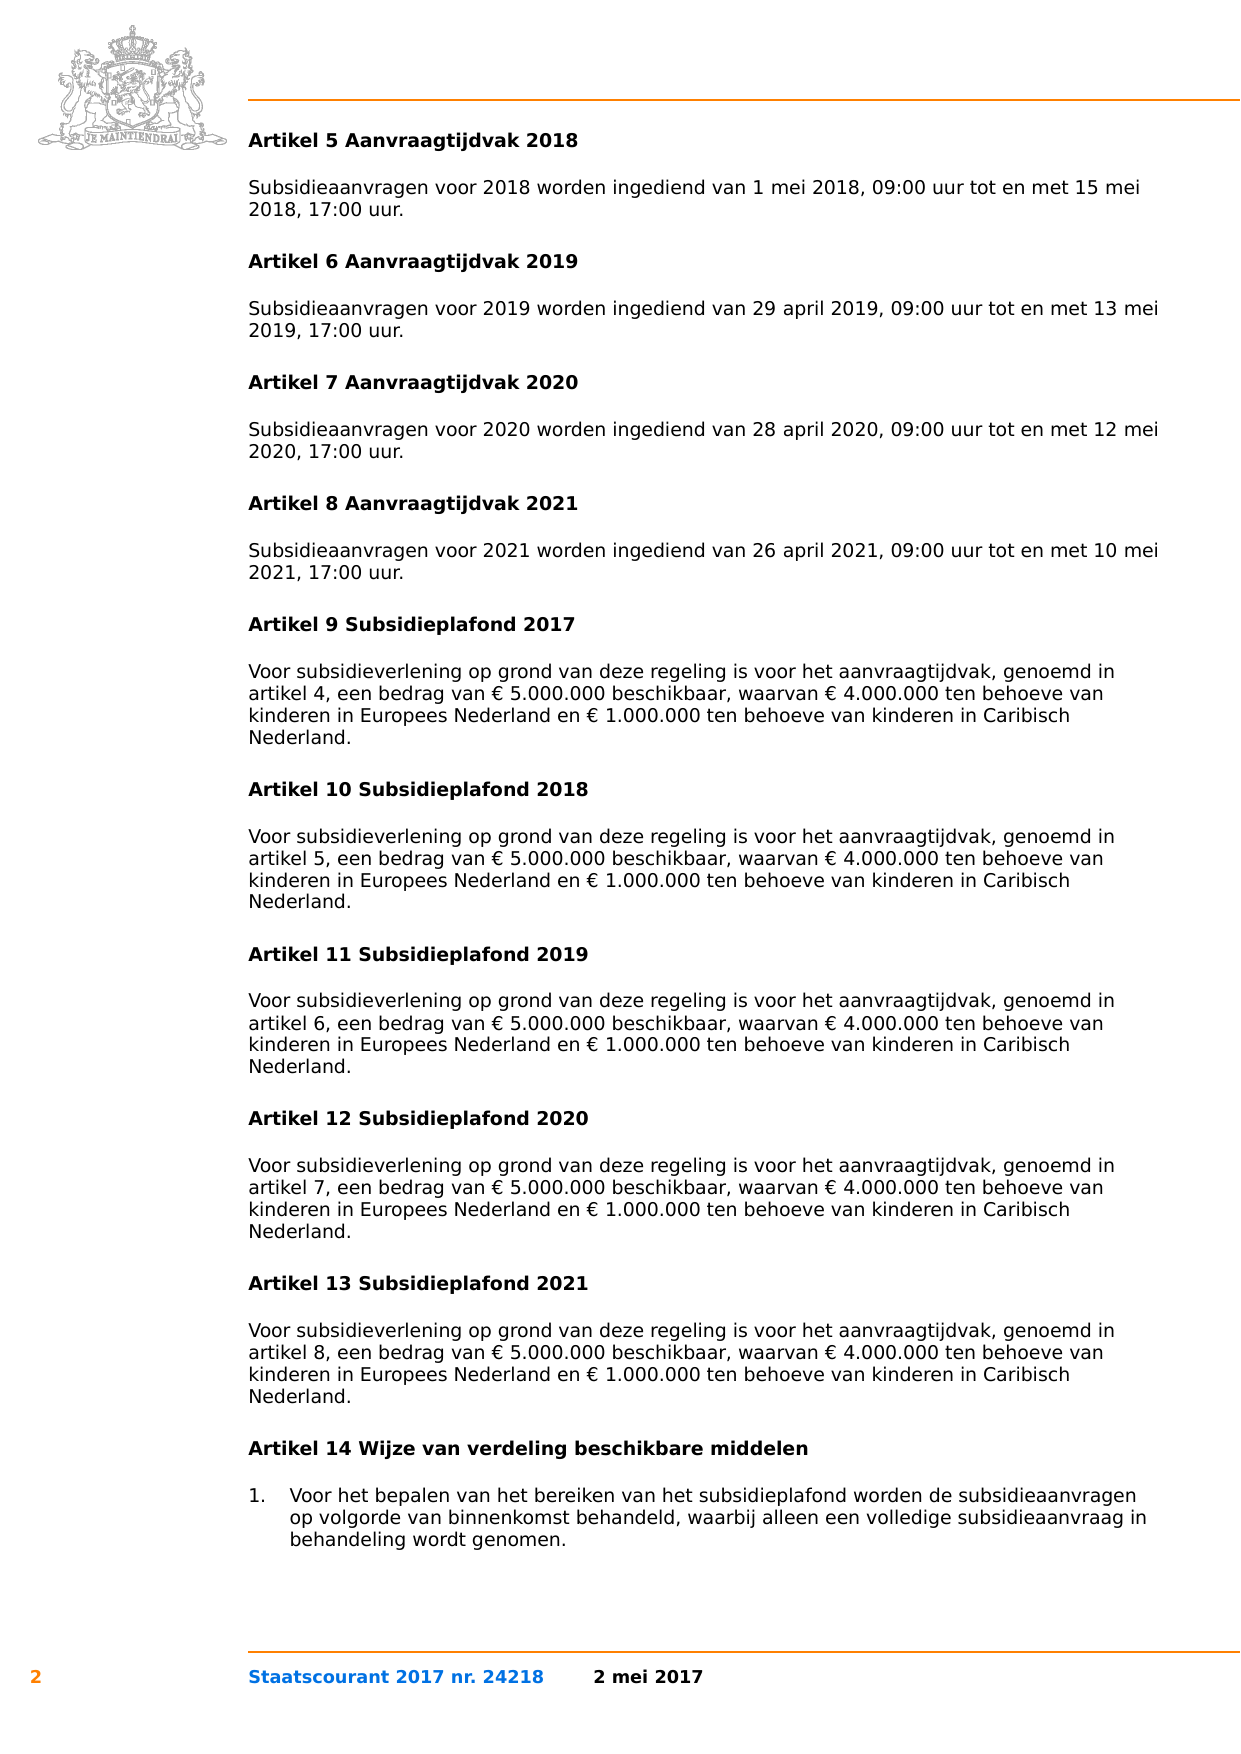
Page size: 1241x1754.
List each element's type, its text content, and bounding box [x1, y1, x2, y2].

subtitle Artikel 8 Aanvraagtijdvak 2021 [248, 493, 1163, 515]
text 1. Voor het bepalen van het bereiken van het subsidieplafond worden de subsidieaanvragen op volgorde van binnenkomst behandeld, waarbij alleen een volledige subsidieaanvraag in behandeling wordt genomen. [248, 1485, 1163, 1551]
subtitle Artikel 9 Subsidieplafond 2017 [248, 614, 1163, 636]
picture [38, 25, 227, 150]
subtitle Artikel 14 Wijze van verdeling beschikbare middelen [248, 1438, 1163, 1460]
subtitle Artikel 7 Aanvraagtijdvak 2020 [248, 372, 1163, 394]
text Voor subsidieverlening op grond van deze regeling is voor het aanvraagtijdvak, genoemd in artikel 5, een bedrag van € 5.000.000 beschikbaar, waarvan € 4.000.000 ten behoeve van kinderen in Europees Nederland en € 1.000.000 ten behoeve van kinderen in Caribisch Nederland. [248, 826, 1163, 913]
text Subsidieaanvragen voor 2020 worden ingediend van 28 april 2020, 09:00 uur tot en met 12 mei 2020, 17:00 uur. [248, 419, 1163, 463]
subtitle Artikel 13 Subsidieplafond 2021 [248, 1273, 1163, 1295]
text Subsidieaanvragen voor 2018 worden ingediend van 1 mei 2018, 09:00 uur tot en met 15 mei 2018, 17:00 uur. [248, 177, 1163, 221]
subtitle Artikel 11 Subsidieplafond 2019 [248, 943, 1163, 965]
subtitle Artikel 5 Aanvraagtijdvak 2018 [248, 130, 1163, 152]
subtitle Artikel 10 Subsidieplafond 2018 [248, 778, 1163, 801]
subtitle Artikel 12 Subsidieplafond 2020 [248, 1108, 1163, 1130]
text Voor subsidieverlening op grond van deze regeling is voor het aanvraagtijdvak, genoemd in artikel 4, een bedrag van € 5.000.000 beschikbaar, waarvan € 4.000.000 ten behoeve van kinderen in Europees Nederland en € 1.000.000 ten behoeve van kinderen in Caribisch Nederland. [248, 661, 1163, 748]
subtitle Artikel 6 Aanvraagtijdvak 2019 [248, 251, 1163, 273]
text Subsidieaanvragen voor 2021 worden ingediend van 26 april 2021, 09:00 uur tot en met 10 mei 2021, 17:00 uur. [248, 540, 1163, 584]
text Subsidieaanvragen voor 2019 worden ingediend van 29 april 2019, 09:00 uur tot en met 13 mei 2019, 17:00 uur. [248, 298, 1163, 342]
text Voor subsidieverlening op grond van deze regeling is voor het aanvraagtijdvak, genoemd in artikel 7, een bedrag van € 5.000.000 beschikbaar, waarvan € 4.000.000 ten behoeve van kinderen in Europees Nederland en € 1.000.000 ten behoeve van kinderen in Caribisch Nederland. [248, 1155, 1163, 1243]
text Voor subsidieverlening op grond van deze regeling is voor het aanvraagtijdvak, genoemd in artikel 6, een bedrag van € 5.000.000 beschikbaar, waarvan € 4.000.000 ten behoeve van kinderen in Europees Nederland en € 1.000.000 ten behoeve van kinderen in Caribisch Nederland. [248, 990, 1163, 1078]
text Voor subsidieverlening op grond van deze regeling is voor het aanvraagtijdvak, genoemd in artikel 8, een bedrag van € 5.000.000 beschikbaar, waarvan € 4.000.000 ten behoeve van kinderen in Europees Nederland en € 1.000.000 ten behoeve van kinderen in Caribisch Nederland. [248, 1320, 1163, 1408]
